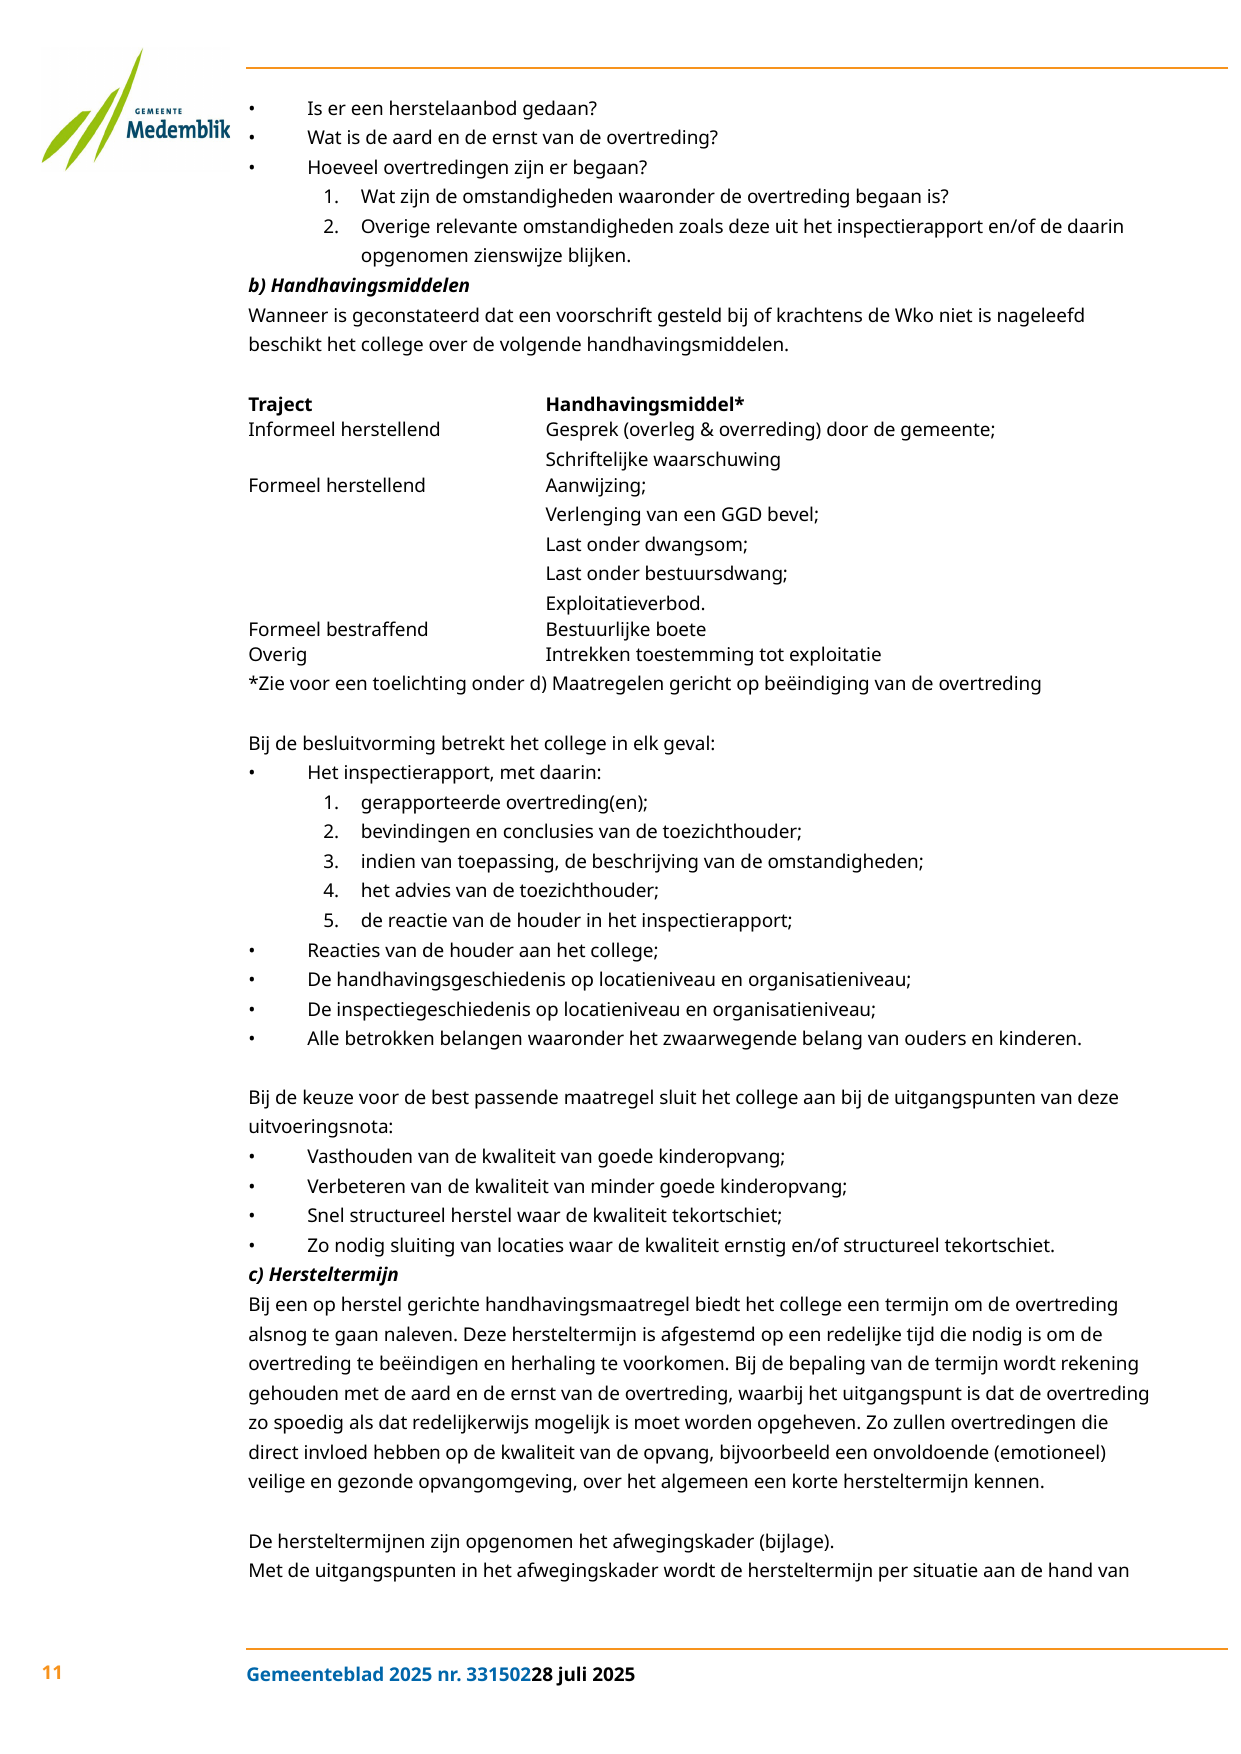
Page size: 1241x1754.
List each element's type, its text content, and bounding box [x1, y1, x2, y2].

list Is er een herstelaanbod gedaan? [248, 95, 1152, 121]
table_cell Intrekken toestemming tot exploitatie [545, 642, 1152, 667]
table_header Handhavingsmiddel* [545, 391, 1152, 416]
list Vasthouden van de kwaliteit van goede kinderopvang; [248, 1143, 1152, 1169]
text Bij de keuze voor de best passende maatregel sluit het college aan bij de uitgangspunten van deze uitvoeringsnota: [248, 1084, 1152, 1139]
table_cell Gesprek (overleg & overreding) door de gemeente; Schriftelijke waarschuwing [545, 416, 1152, 472]
picture [41, 47, 231, 172]
table_header Traject [248, 391, 545, 416]
text Bij een op herstel gerichte handhavingsmaatregel biedt het college een termijn om de overtreding alsnog te gaan naleven. Deze hersteltermijn is afgestemd op een redelijke tijd die nodig is om de overtreding te beëindigen en herhaling te voorkomen. Bij de bepaling van de termijn wordt rekening gehouden met de aard en de ernst van de overtreding, waarbij het uitgangspunt is dat de overtreding zo spoedig als dat redelijkerwijs mogelijk is moet worden opgeheven. Zo zullen overtredingen die direct invloed hebben op de kwaliteit van de opvang, bijvoorbeeld een onvoldoende (emotioneel) veilige en gezonde opvangomgeving, over het algemeen een korte hersteltermijn kennen. [248, 1291, 1152, 1494]
table_cell Informeel herstellend [248, 416, 545, 472]
table_cell Bestuurlijke boete [545, 616, 1152, 642]
text b) Handhavingsmiddelen [248, 272, 1152, 298]
list Verbeteren van de kwaliteit van minder goede kinderopvang; [248, 1173, 1152, 1199]
list Overige relevante omstandigheden zoals deze uit het inspectierapport en/of de daarin opgenomen zienswijze blijken. [323, 213, 1152, 268]
table_cell Formeel herstellend [248, 472, 545, 616]
table_cell Overig [248, 642, 545, 667]
text c) Hersteltermijn [248, 1262, 1152, 1287]
text *Zie voor een toelichting onder d) Maatregelen gericht op beëindiging van de overtreding [248, 671, 1152, 696]
table_cell Aanwijzing; Verlenging van een GGD bevel; Last onder dwangsom; Last onder bestuursdwang; Exploitatieverbod. [545, 472, 1152, 616]
table_cell Formeel bestraffend [248, 616, 545, 642]
text Met de uitgangspunten in het afwegingskader wordt de hersteltermijn per situatie aan de hand van [248, 1557, 1152, 1583]
list Wat zijn de omstandigheden waaronder de overtreding begaan is? [323, 183, 1152, 209]
list Snel structureel herstel waar de kwaliteit tekortschiet; [248, 1202, 1152, 1228]
list Zo nodig sluiting van locaties waar de kwaliteit ernstig en/of structureel tekortschiet. [248, 1232, 1152, 1258]
text Wanneer is geconstateerd dat een voorschrift gesteld bij of krachtens de Wko niet is nageleefd beschikt het college over de volgende handhavingsmiddelen. [248, 302, 1152, 357]
table_header Bij de besluitvorming betrekt het college in elk geval: Het inspectierapport, met daarin: gerapporteerde overtreding(en); bevindingen en conclusies van de toezichthouder; indien van toepassing, de beschrijving van de omstandigheden; het advies van de toezichthouder; de reactie van de houder in het inspectierapport; Reacties van de houder aan het college; De handhavingsgeschiedenis op locatieniveau en organisatieniveau; De inspectiegeschiedenis op locatieniveau en organisatieniveau; Alle betrokken belangen waaronder het zwaarwegende belang van ouders en kinderen. [248, 730, 1152, 1051]
text De hersteltermijnen zijn opgenomen het afwegingskader (bijlage). [248, 1528, 1152, 1554]
list Wat is de aard en de ernst van de overtreding? [248, 124, 1152, 150]
list Hoeveel overtredingen zijn er begaan? [248, 154, 1152, 180]
